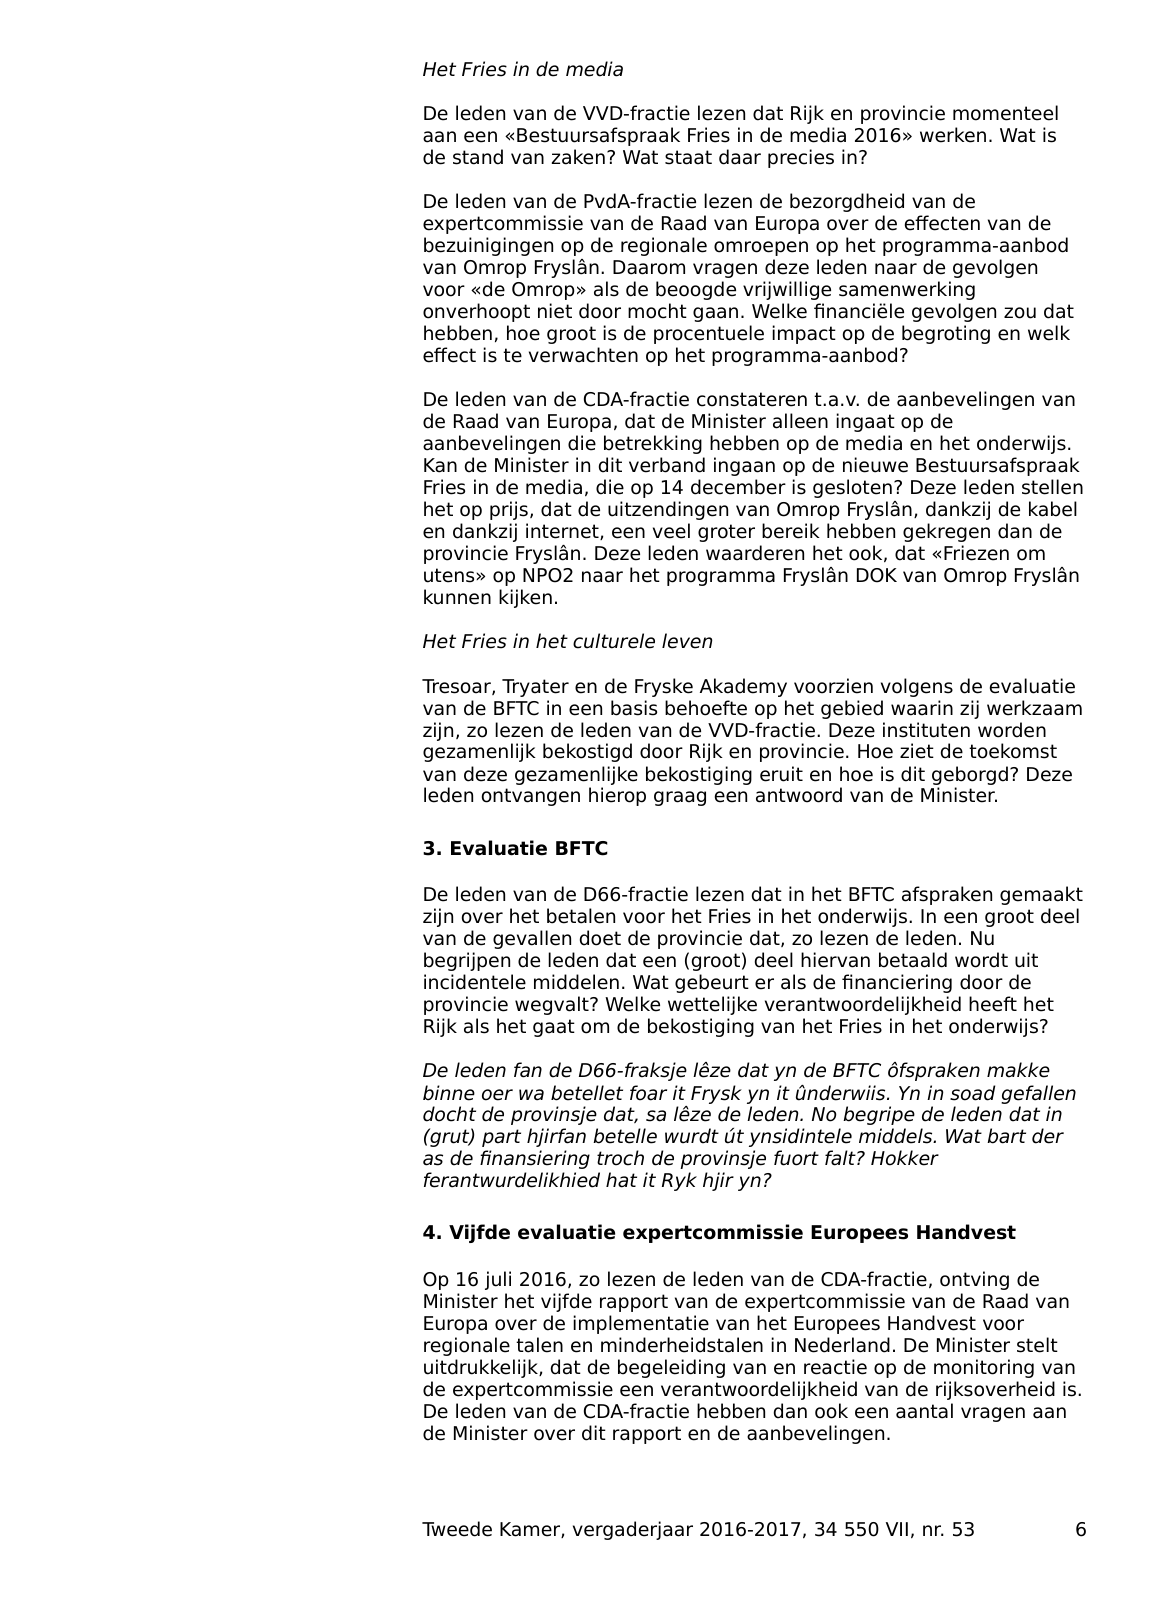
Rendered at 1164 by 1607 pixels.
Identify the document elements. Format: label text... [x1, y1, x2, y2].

text De leden van de CDA-fractie constateren t.a.v. de aanbevelingen van de Raad van Europa, dat de Minister alleen ingaat op de aanbevelingen die betrekking hebben op de media en het onderwijs. Kan de Minister in dit verband ingaan op de nieuwe Bestuursafspraak Fries in de media, die op 14 december is gesloten? Deze leden stellen het op prijs, dat de uitzendingen van Omrop Fryslân, dankzij de kabel en dankzij internet, een veel groter bereik hebben gekregen dan de provincie Fryslân. Deze leden waarderen het ook, dat «Friezen om utens» op NPO2 naar het programma Fryslân DOK van Omrop Fryslân kunnen kijken. [422, 389, 1087, 609]
text De leden van de D66-fractie lezen dat in het BFTC afspraken gemaakt zijn over het betalen voor het Fries in het onderwijs. In een groot deel van de gevallen doet de provincie dat, zo lezen de leden. Nu begrijpen de leden dat een (groot) deel hiervan betaald wordt uit incidentele middelen. Wat gebeurt er als de financiering door de provincie wegvalt? Welke wettelijke verantwoordelijkheid heeft het Rijk als het gaat om de bekostiging van het Fries in het onderwijs? [422, 884, 1087, 1038]
text De leden van de VVD-fractie lezen dat Rijk en provincie momenteel aan een «Bestuursafspraak Fries in de media 2016» werken. Wat is de stand van zaken? Wat staat daar precies in? [422, 103, 1087, 169]
subtitle Het Fries in het culturele leven [422, 631, 1087, 653]
subtitle 4. Vijfde evaluatie expertcommissie Europees Handvest [422, 1222, 1087, 1244]
text De leden fan de D66-fraksje lêze dat yn de BFTC ôfspraken makke binne oer wa betellet foar it Frysk yn it ûnderwiis. Yn in soad gefallen docht de provinsje dat, sa lêze de leden. No begripe de leden dat in (grut) part hjirfan betelle wurdt út ynsidintele middels. Wat bart der as de finansiering troch de provinsje fuort falt? Hokker ferantwurdelikhied hat it Ryk hjir yn? [422, 1060, 1087, 1192]
text Tresoar, Tryater en de Fryske Akademy voorzien volgens de evaluatie van de BFTC in een basis behoefte op het gebied waarin zij werkzaam zijn, zo lezen de leden van de VVD-fractie. Deze instituten worden gezamenlijk bekostigd door Rijk en provincie. Hoe ziet de toekomst van deze gezamenlijke bekostiging eruit en hoe is dit geborgd? Deze leden ontvangen hierop graag een antwoord van de Minister. [422, 676, 1087, 807]
text De leden van de PvdA-fractie lezen de bezorgdheid van de expertcommissie van de Raad van Europa over de effecten van de bezuinigingen op de regionale omroepen op het programma-aanbod van Omrop Fryslân. Daarom vragen deze leden naar de gevolgen voor «de Omrop» als de beoogde vrijwillige samenwerking onverhoopt niet door mocht gaan. Welke financiële gevolgen zou dat hebben, hoe groot is de procentuele impact op de begroting en welk effect is te verwachten op het programma-aanbod? [422, 191, 1087, 367]
text Op 16 juli 2016, zo lezen de leden van de CDA-fractie, ontving de Minister het vijfde rapport van de expertcommissie van de Raad van Europa over de implementatie van het Europees Handvest voor regionale talen en minderheidstalen in Nederland. De Minister stelt uitdrukkelijk, dat de begeleiding van en reactie op de monitoring van de expertcommissie een verantwoordelijkheid van de rijksoverheid is. De leden van de CDA-fractie hebben dan ook een aantal vragen aan de Minister over dit rapport en de aanbevelingen. [422, 1269, 1087, 1445]
subtitle Het Fries in de media [422, 59, 1087, 81]
subtitle 3. Evaluatie BFTC [422, 837, 1087, 859]
